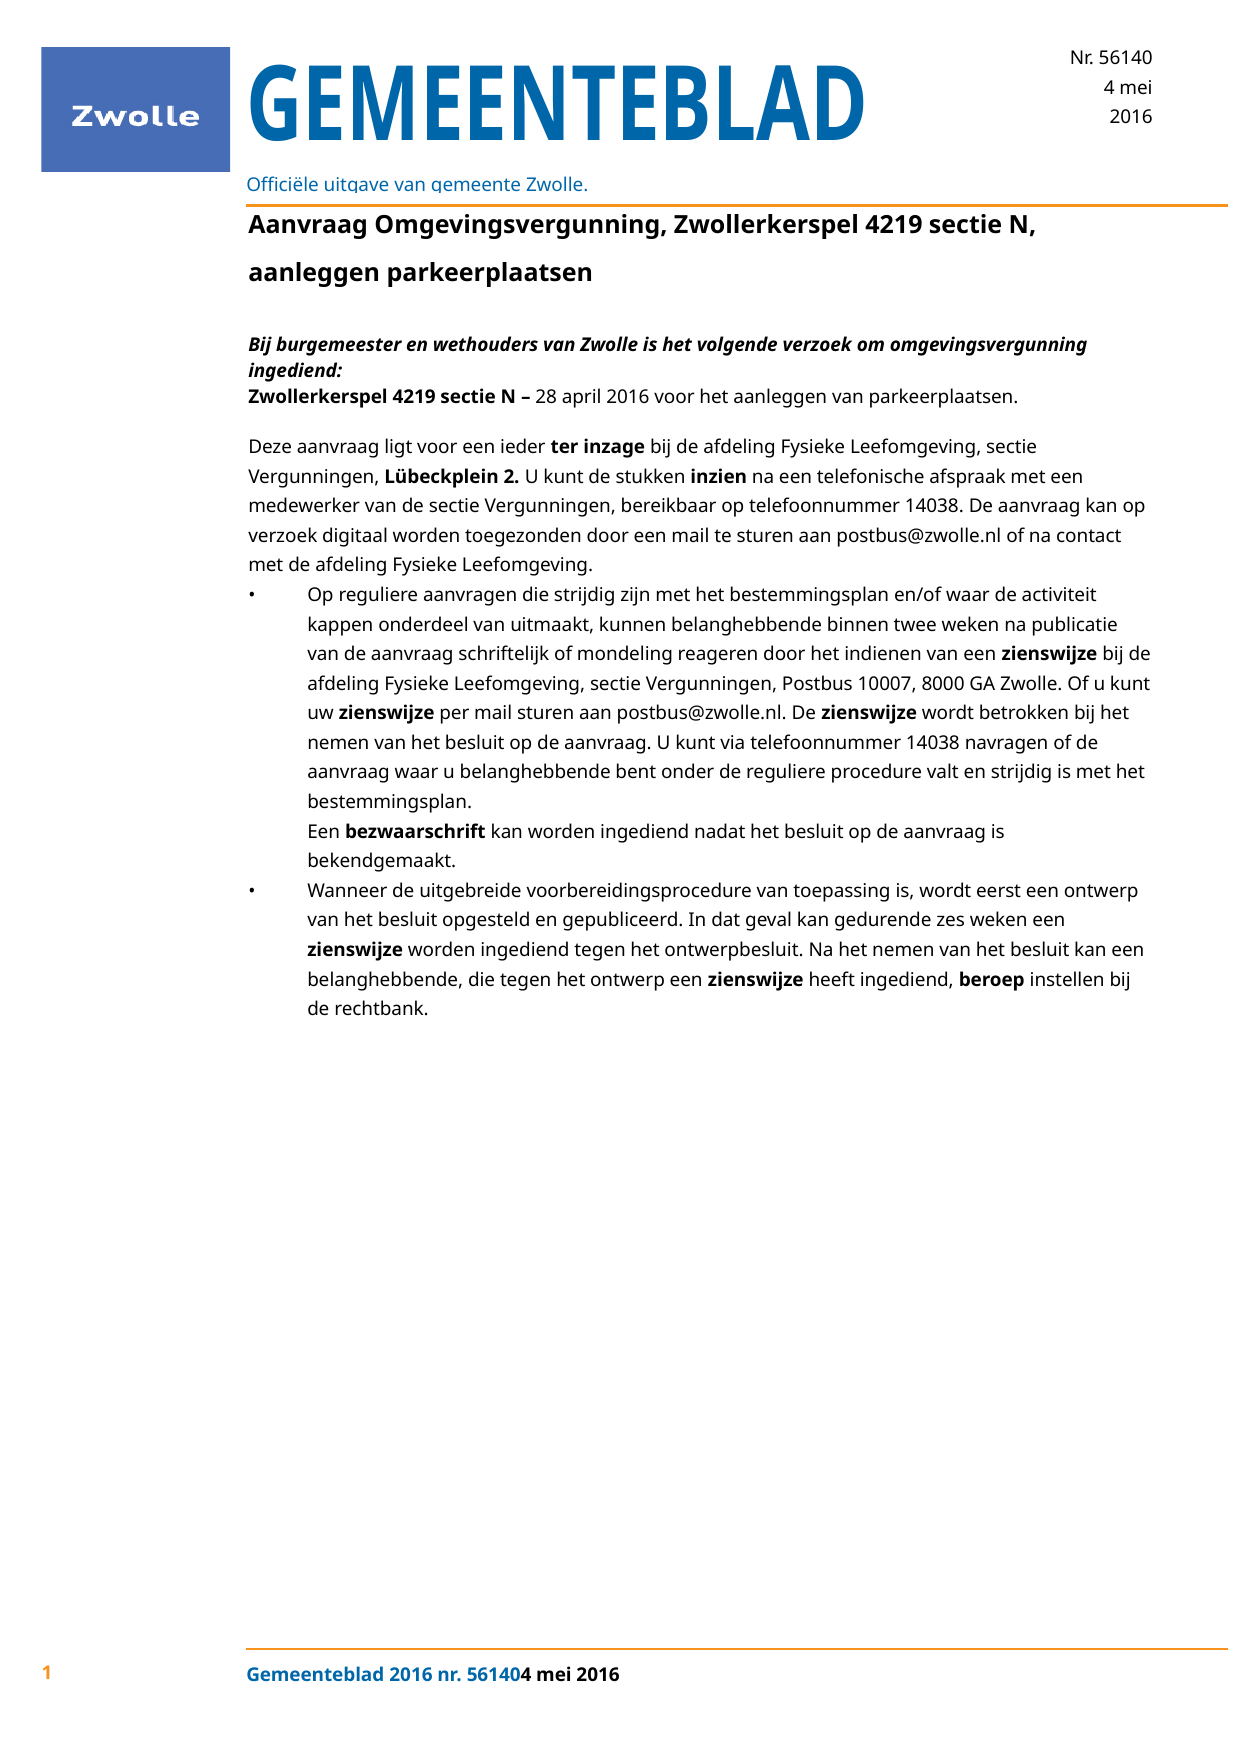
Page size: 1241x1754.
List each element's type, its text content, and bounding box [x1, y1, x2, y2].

text Bij burgemeester en wethouders van Zwolle is het volgende verzoek om omgevingsvergunning ingediend: [248, 331, 1152, 383]
list Wanneer de uitgebreide voorbereidingsprocedure van toepassing is, wordt eerst een ontwerp van het besluit opgesteld en gepubliceerd. In dat geval kan gedurende zes weken een zienswijze worden ingediend tegen het ontwerpbesluit. Na het nemen van het besluit kan een belanghebbende, die tegen het ontwerp een zienswijze heeft ingediend, beroep instellen bij de rechtbank. [248, 877, 1152, 1021]
text Zwollerkerspel 4219 sectie N – 28 april 2016 voor het aanleggen van parkeerplaatsen. [248, 383, 1152, 409]
picture [41, 47, 231, 172]
list Op reguliere aanvragen die strijdig zijn met het bestemmingsplan en/of waar de activiteit kappen onderdeel van uitmaakt, kunnen belanghebbende binnen twee weken na publicatie van de aanvraag schriftelijk of mondeling reageren door het indienen van een zienswijze bij de afdeling Fysieke Leefomgeving, sectie Vergunningen, Postbus 10007, 8000 GA Zwolle. Of u kunt uw zienswijze per mail sturen aan postbus@zwolle.nl. De zienswijze wordt betrokken bij het nemen van het besluit op de aanvraag. U kunt via telefoonnummer 14038 navragen of de aanvraag waar u belanghebbende bent onder de reguliere procedure valt en strijdig is met het bestemmingsplan. [248, 581, 1152, 814]
text Aanvraag Omgevingsvergunning, Zwollerkerspel 4219 sectie N, aanleggen parkeerplaatsen [248, 207, 1152, 288]
list Een bezwaarschrift kan worden ingediend nadat het besluit op de aanvraag is bekendgemaakt. [248, 818, 1152, 873]
text Deze aanvraag ligt voor een ieder ter inzage bij de afdeling Fysieke Leefomgeving, sectie Vergunningen, Lübeckplein 2. U kunt de stukken inzien na een telefonische afspraak met een medewerker van de sectie Vergunningen, bereikbaar op telefoonnummer 14038. De aanvraag kan op verzoek digitaal worden toegezonden door een mail te sturen aan postbus@zwolle.nl of na contact met de afdeling Fysieke Leefomgeving. [248, 433, 1152, 577]
